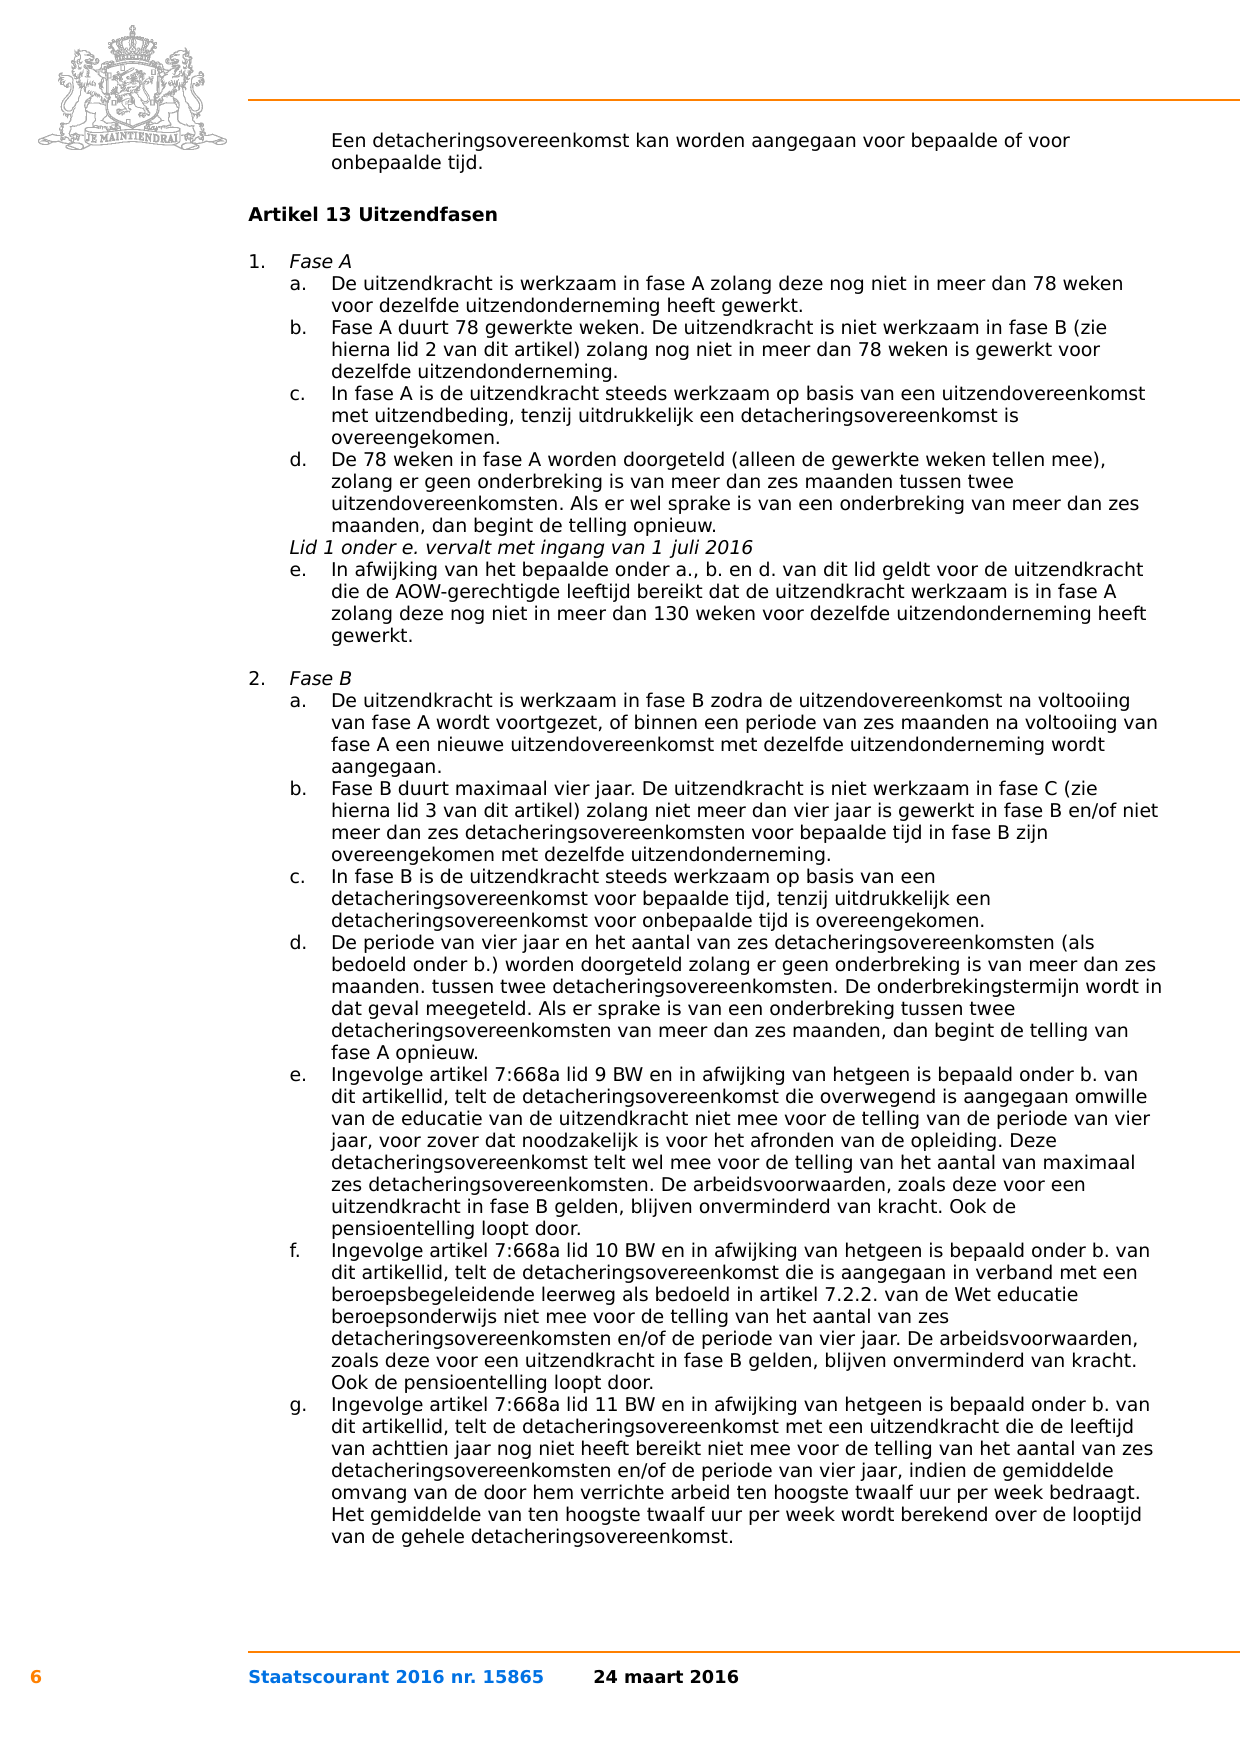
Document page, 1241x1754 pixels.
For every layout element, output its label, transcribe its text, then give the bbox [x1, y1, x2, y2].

text Een detacheringsovereenkomst kan worden aangegaan voor bepaalde of voor onbepaalde tijd. [331, 130, 1163, 174]
picture [38, 25, 227, 150]
text d. De periode van vier jaar en het aantal van zes detacheringsovereenkomsten (als bedoeld onder b.) worden doorgeteld zolang er geen onderbreking is van meer dan zes maanden. tussen twee detacheringsovereenkomsten. De onderbrekingstermijn wordt in dat geval meegeteld. Als er sprake is van een onderbreking tussen twee detacheringsovereenkomsten van meer dan zes maanden, dan begint de telling van fase A opnieuw. [289, 932, 1163, 1064]
text 1. Fase A [248, 251, 1163, 273]
text b. Fase A duurt 78 gewerkte weken. De uitzendkracht is niet werkzaam in fase B (zie hierna lid 2 van dit artikel) zolang nog niet in meer dan 78 weken is gewerkt voor dezelfde uitzendonderneming. [289, 317, 1163, 383]
text b. Fase B duurt maximaal vier jaar. De uitzendkracht is niet werkzaam in fase C (zie hierna lid 3 van dit artikel) zolang niet meer dan vier jaar is gewerkt in fase B en/of niet meer dan zes detacheringsovereenkomsten voor bepaalde tijd in fase B zijn overeengekomen met dezelfde uitzendonderneming. [289, 778, 1163, 866]
subtitle Artikel 13 Uitzendfasen [248, 204, 1163, 226]
text Lid 1 onder e. vervalt met ingang van 1 juli 2016 [289, 537, 1163, 558]
text c. In fase A is de uitzendkracht steeds werkzaam op basis van een uitzendovereenkomst met uitzendbeding, tenzij uitdrukkelijk een detacheringsovereenkomst is overeengekomen. [289, 383, 1163, 449]
text c. In fase B is de uitzendkracht steeds werkzaam op basis van een detacheringsovereenkomst voor bepaalde tijd, tenzij uitdrukkelijk een detacheringsovereenkomst voor onbepaalde tijd is overeengekomen. [289, 866, 1163, 932]
text a. De uitzendkracht is werkzaam in fase B zodra de uitzendovereenkomst na voltooiing van fase A wordt voortgezet, of binnen een periode van zes maanden na voltooiing van fase A een nieuwe uitzendovereenkomst met dezelfde uitzendonderneming wordt aangegaan. [289, 690, 1163, 778]
text e. In afwijking van het bepaalde onder a., b. en d. van dit lid geldt voor de uitzendkracht die de AOW-gerechtigde leeftijd bereikt dat de uitzendkracht werkzaam is in fase A zolang deze nog niet in meer dan 130 weken voor dezelfde uitzendonderneming heeft gewerkt. [289, 558, 1163, 646]
text a. De uitzendkracht is werkzaam in fase A zolang deze nog niet in meer dan 78 weken voor dezelfde uitzendonderneming heeft gewerkt. [289, 273, 1163, 317]
text g. Ingevolge artikel 7:668a lid 11 BW en in afwijking van hetgeen is bepaald onder b. van dit artikellid, telt de detacheringsovereenkomst met een uitzendkracht die de leeftijd van achttien jaar nog niet heeft bereikt niet mee voor de telling van het aantal van zes detacheringsovereenkomsten en/of de periode van vier jaar, indien de gemiddelde omvang van de door hem verrichte arbeid ten hoogste twaalf uur per week bedraagt. Het gemiddelde van ten hoogste twaalf uur per week wordt berekend over de looptijd van de gehele detacheringsovereenkomst. [289, 1394, 1163, 1547]
text e. Ingevolge artikel 7:668a lid 9 BW en in afwijking van hetgeen is bepaald onder b. van dit artikellid, telt de detacheringsovereenkomst die overwegend is aangegaan omwille van de educatie van de uitzendkracht niet mee voor de telling van de periode van vier jaar, voor zover dat noodzakelijk is voor het afronden van de opleiding. Deze detacheringsovereenkomst telt wel mee voor de telling van het aantal van maximaal zes detacheringsovereenkomsten. De arbeidsvoorwaarden, zoals deze voor een uitzendkracht in fase B gelden, blijven onverminderd van kracht. Ook de pensioentelling loopt door. [289, 1064, 1163, 1240]
text d. De 78 weken in fase A worden doorgeteld (alleen de gewerkte weken tellen mee), zolang er geen onderbreking is van meer dan zes maanden tussen twee uitzendovereenkomsten. Als er wel sprake is van een onderbreking van meer dan zes maanden, dan begint de telling opnieuw. [289, 449, 1163, 537]
text f. Ingevolge artikel 7:668a lid 10 BW en in afwijking van hetgeen is bepaald onder b. van dit artikellid, telt de detacheringsovereenkomst die is aangegaan in verband met een beroepsbegeleidende leerweg als bedoeld in artikel 7.2.2. van de Wet educatie beroepsonderwijs niet mee voor de telling van het aantal van zes detacheringsovereenkomsten en/of de periode van vier jaar. De arbeidsvoorwaarden, zoals deze voor een uitzendkracht in fase B gelden, blijven onverminderd van kracht. Ook de pensioentelling loopt door. [289, 1240, 1163, 1394]
text 2. Fase B [248, 668, 1163, 690]
